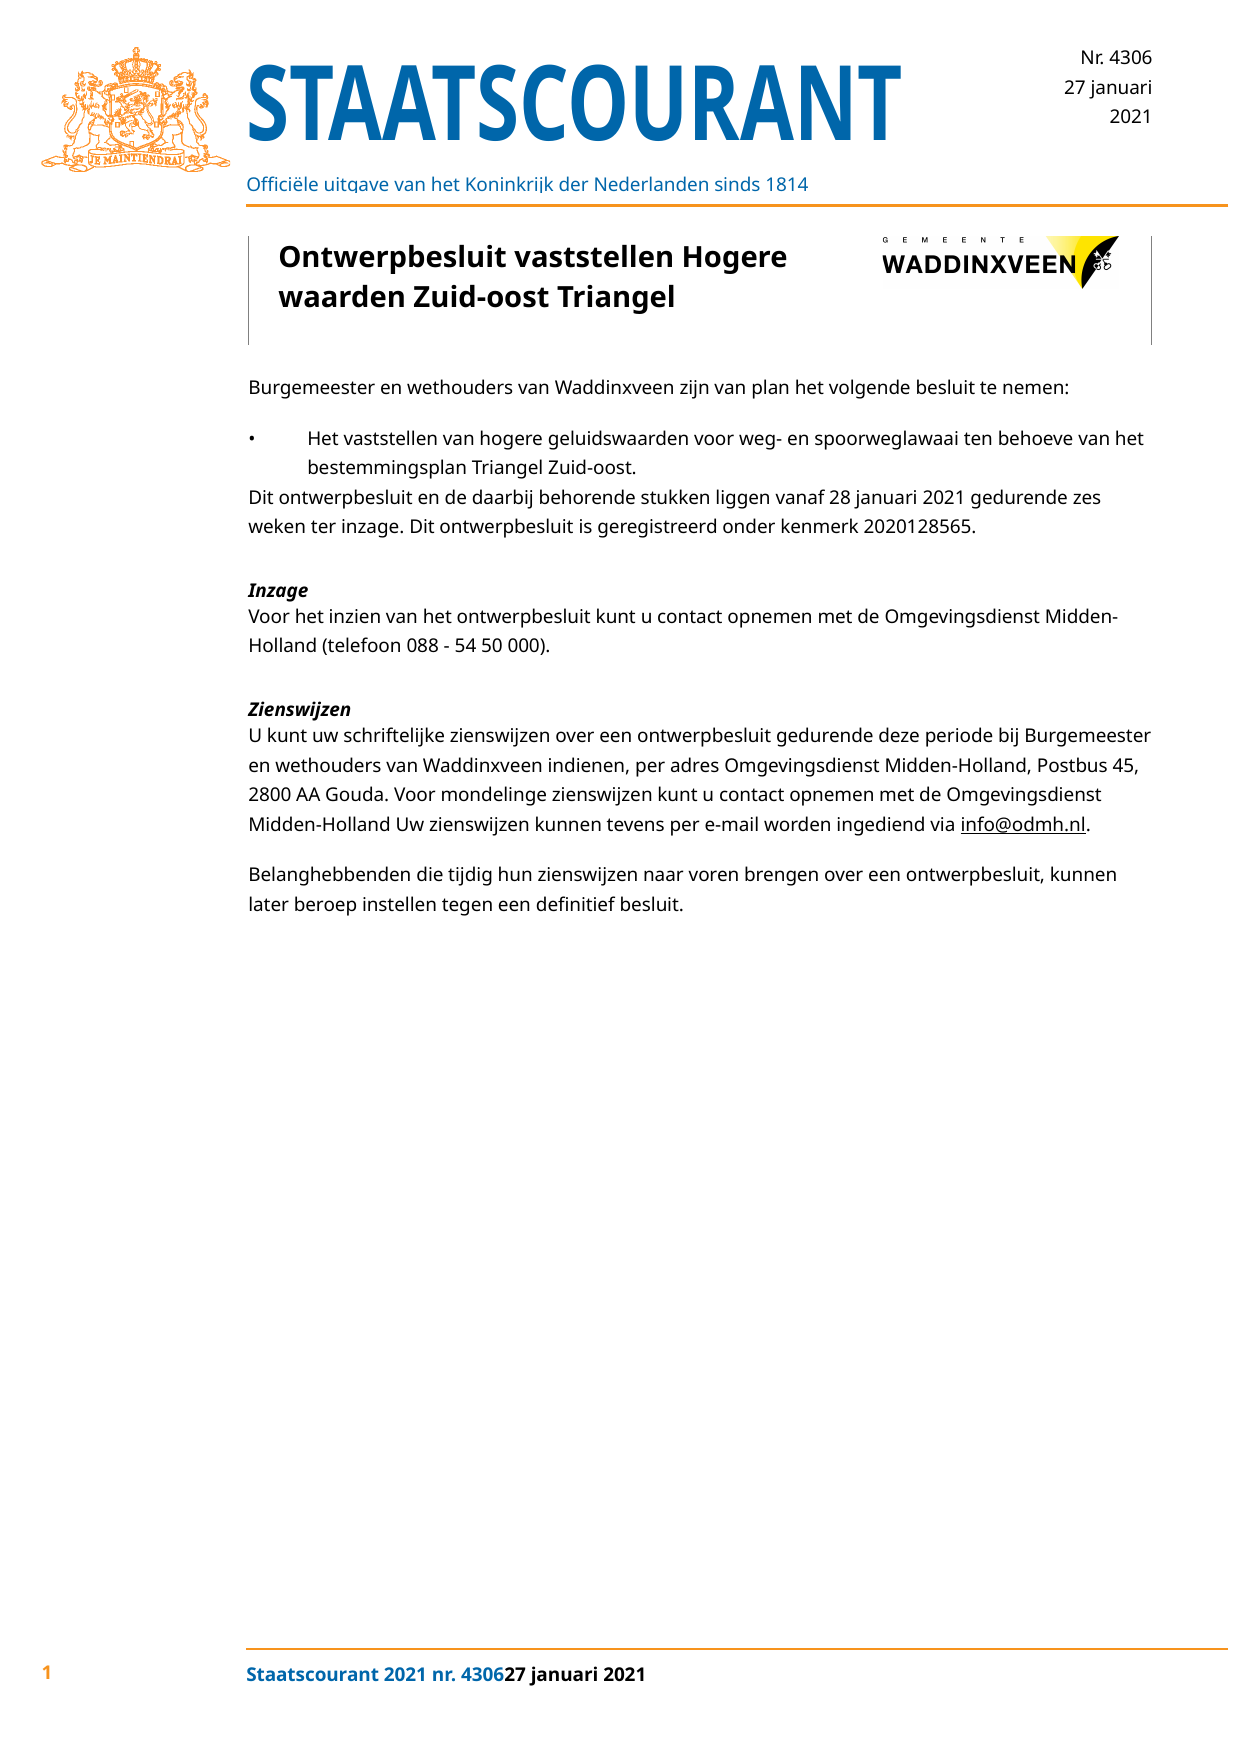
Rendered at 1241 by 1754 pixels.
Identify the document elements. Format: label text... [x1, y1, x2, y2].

text Belanghebbenden die tijdig hun zienswijzen naar voren brengen over een ontwerpbesluit, kunnen later beroep instellen tegen een definitief besluit. [248, 862, 1152, 917]
picture [882, 236, 1119, 289]
text Dit ontwerpbesluit en de daarbij behorende stukken liggen vanaf 28 januari 2021 gedurende zes weken ter inzage. Dit ontwerpbesluit is geregistreerd onder kenmerk 2020128565. [248, 484, 1152, 539]
text Zienswijzen [248, 697, 1152, 722]
text Burgemeester en wethouders van Waddinxveen zijn van plan het volgende besluit te nemen: [248, 374, 1152, 400]
text Voor het inzien van het ontwerpbesluit kunt u contact opnemen met de Omgevingsdienst Midden-Holland (telefoon 088 - 54 50 000). [248, 603, 1152, 658]
picture [41, 47, 231, 172]
list Het vaststellen van hogere geluidswaarden voor weg- en spoorweglawaai ten behoeve van het bestemmingsplan Triangel Zuid-oost. [248, 425, 1152, 480]
table_header Ontwerpbesluit vaststellen Hogere waarden Zuid-oost Triangel [249, 236, 850, 345]
text U kunt uw schriftelijke zienswijzen over een ontwerpbesluit gedurende deze periode bij Burgemeester en wethouders van Waddinxveen indienen, per adres Omgevingsdienst Midden-Holland, Postbus 45, 2800 AA Gouda. Voor mondelinge zienswijzen kunt u contact opnemen met de Omgevingsdienst Midden-Holland Uw zienswijzen kunnen tevens per e-mail worden ingediend via info@odmh.nl. [248, 722, 1152, 837]
table_header [850, 236, 1151, 345]
text Inzage [248, 577, 1152, 603]
